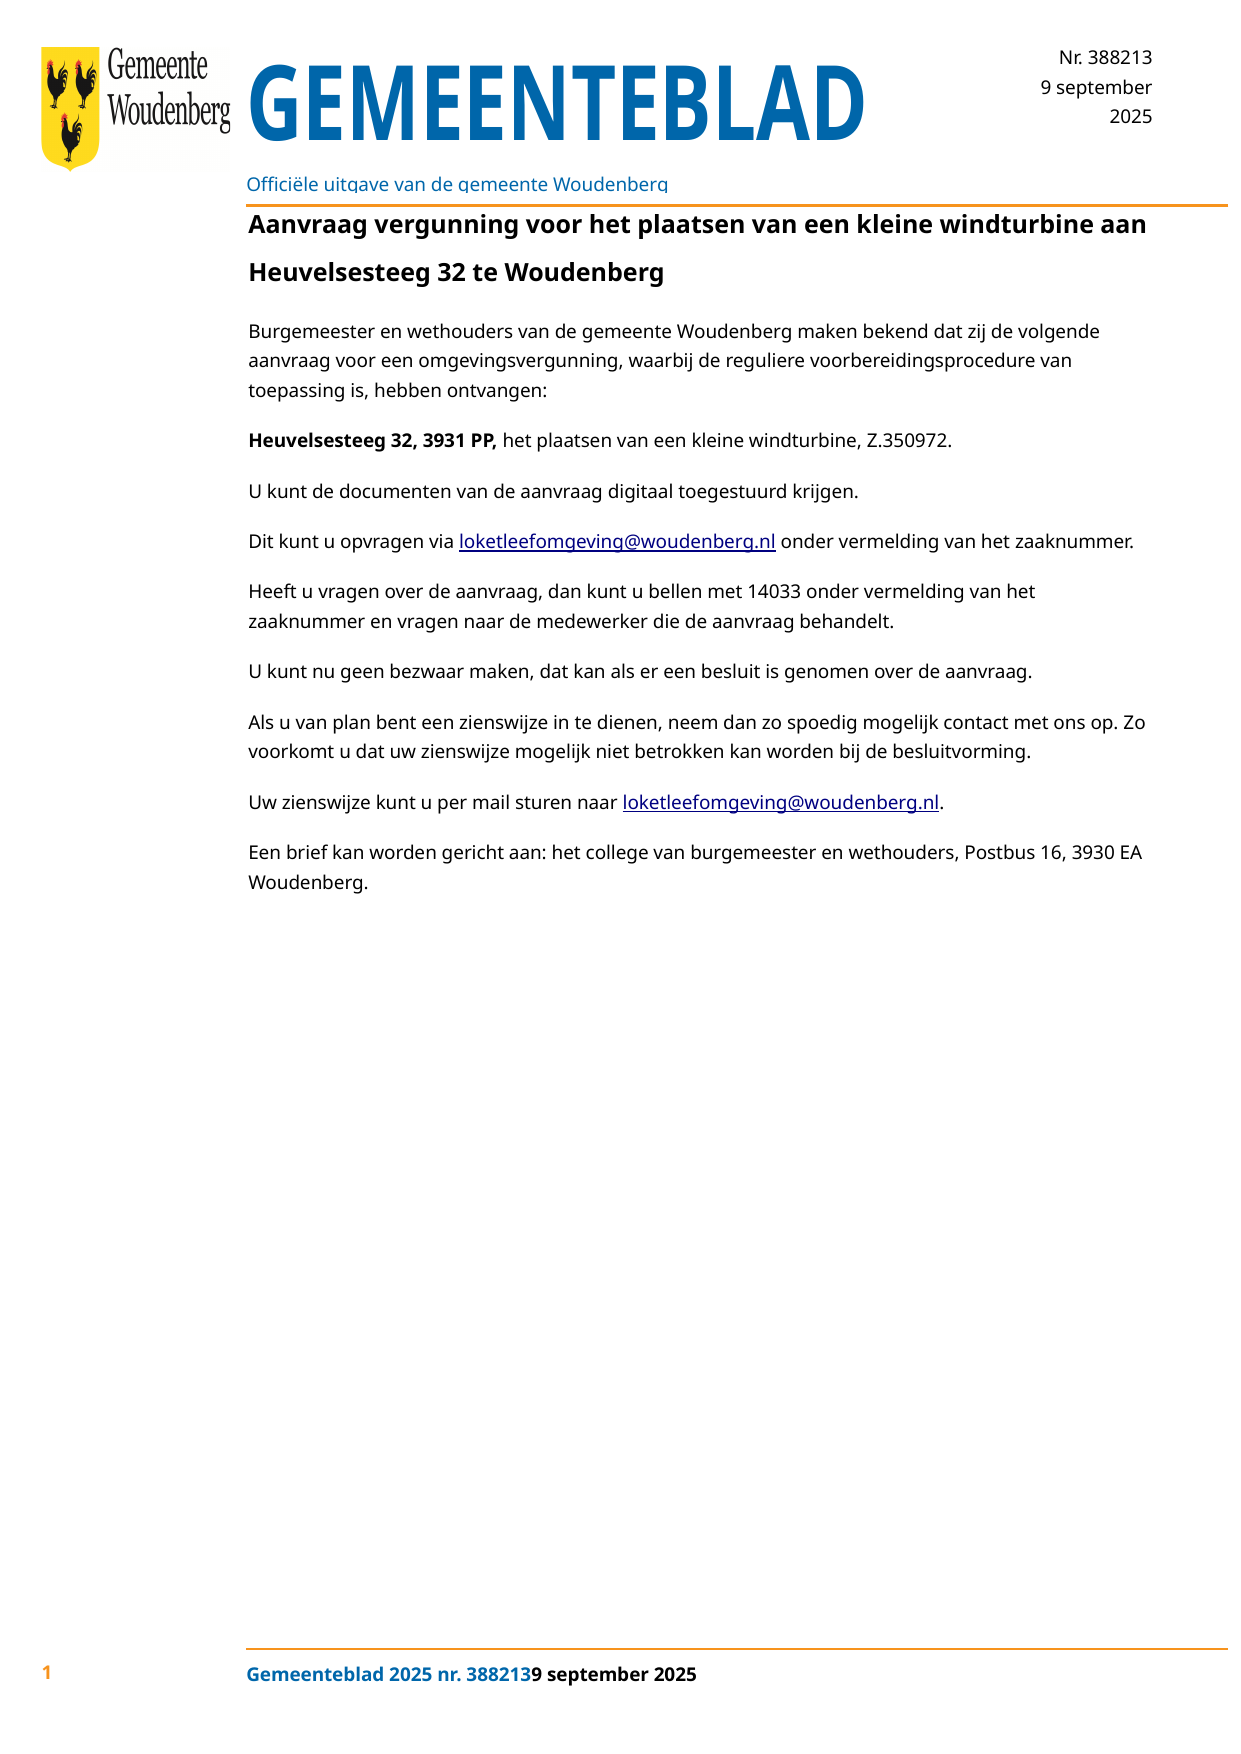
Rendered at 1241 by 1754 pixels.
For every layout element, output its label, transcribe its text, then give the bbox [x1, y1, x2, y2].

picture [41, 47, 231, 172]
text U kunt nu geen bezwaar maken, dat kan als er een besluit is genomen over de aanvraag. [248, 659, 1152, 684]
text Burgemeester en wethouders van de gemeente Woudenberg maken bekend dat zij de volgende aanvraag voor een omgevingsvergunning, waarbij de reguliere voorbereidingsprocedure van toepassing is, hebben ontvangen: [248, 318, 1152, 403]
text U kunt de documenten van de aanvraag digitaal toegestuurd krijgen. [248, 478, 1152, 504]
text Dit kunt u opvragen via loketleefomgeving@woudenberg.nl onder vermelding van het zaaknummer. [248, 528, 1152, 554]
text Aanvraag vergunning voor het plaatsen van een kleine windturbine aan Heuvelsesteeg 32 te Woudenberg [248, 207, 1152, 288]
text Als u van plan bent een zienswijze in te dienen, neem dan zo spoedig mogelijk contact met ons op. Zo voorkomt u dat uw zienswijze mogelijk niet betrokken kan worden bij de besluitvorming. [248, 709, 1152, 764]
text Heeft u vragen over de aanvraag, dan kunt u bellen met 14033 onder vermelding van het zaaknummer en vragen naar de medewerker die de aanvraag behandelt. [248, 579, 1152, 634]
text Heuvelsesteeg 32, 3931 PP, het plaatsen van een kleine windturbine, Z.350972. [248, 427, 1152, 453]
text Een brief kan worden gericht aan: het college van burgemeester en wethouders, Postbus 16, 3930 EA Woudenberg. [248, 839, 1152, 895]
text Uw zienswijze kunt u per mail sturen naar loketleefomgeving@woudenberg.nl. [248, 789, 1152, 815]
